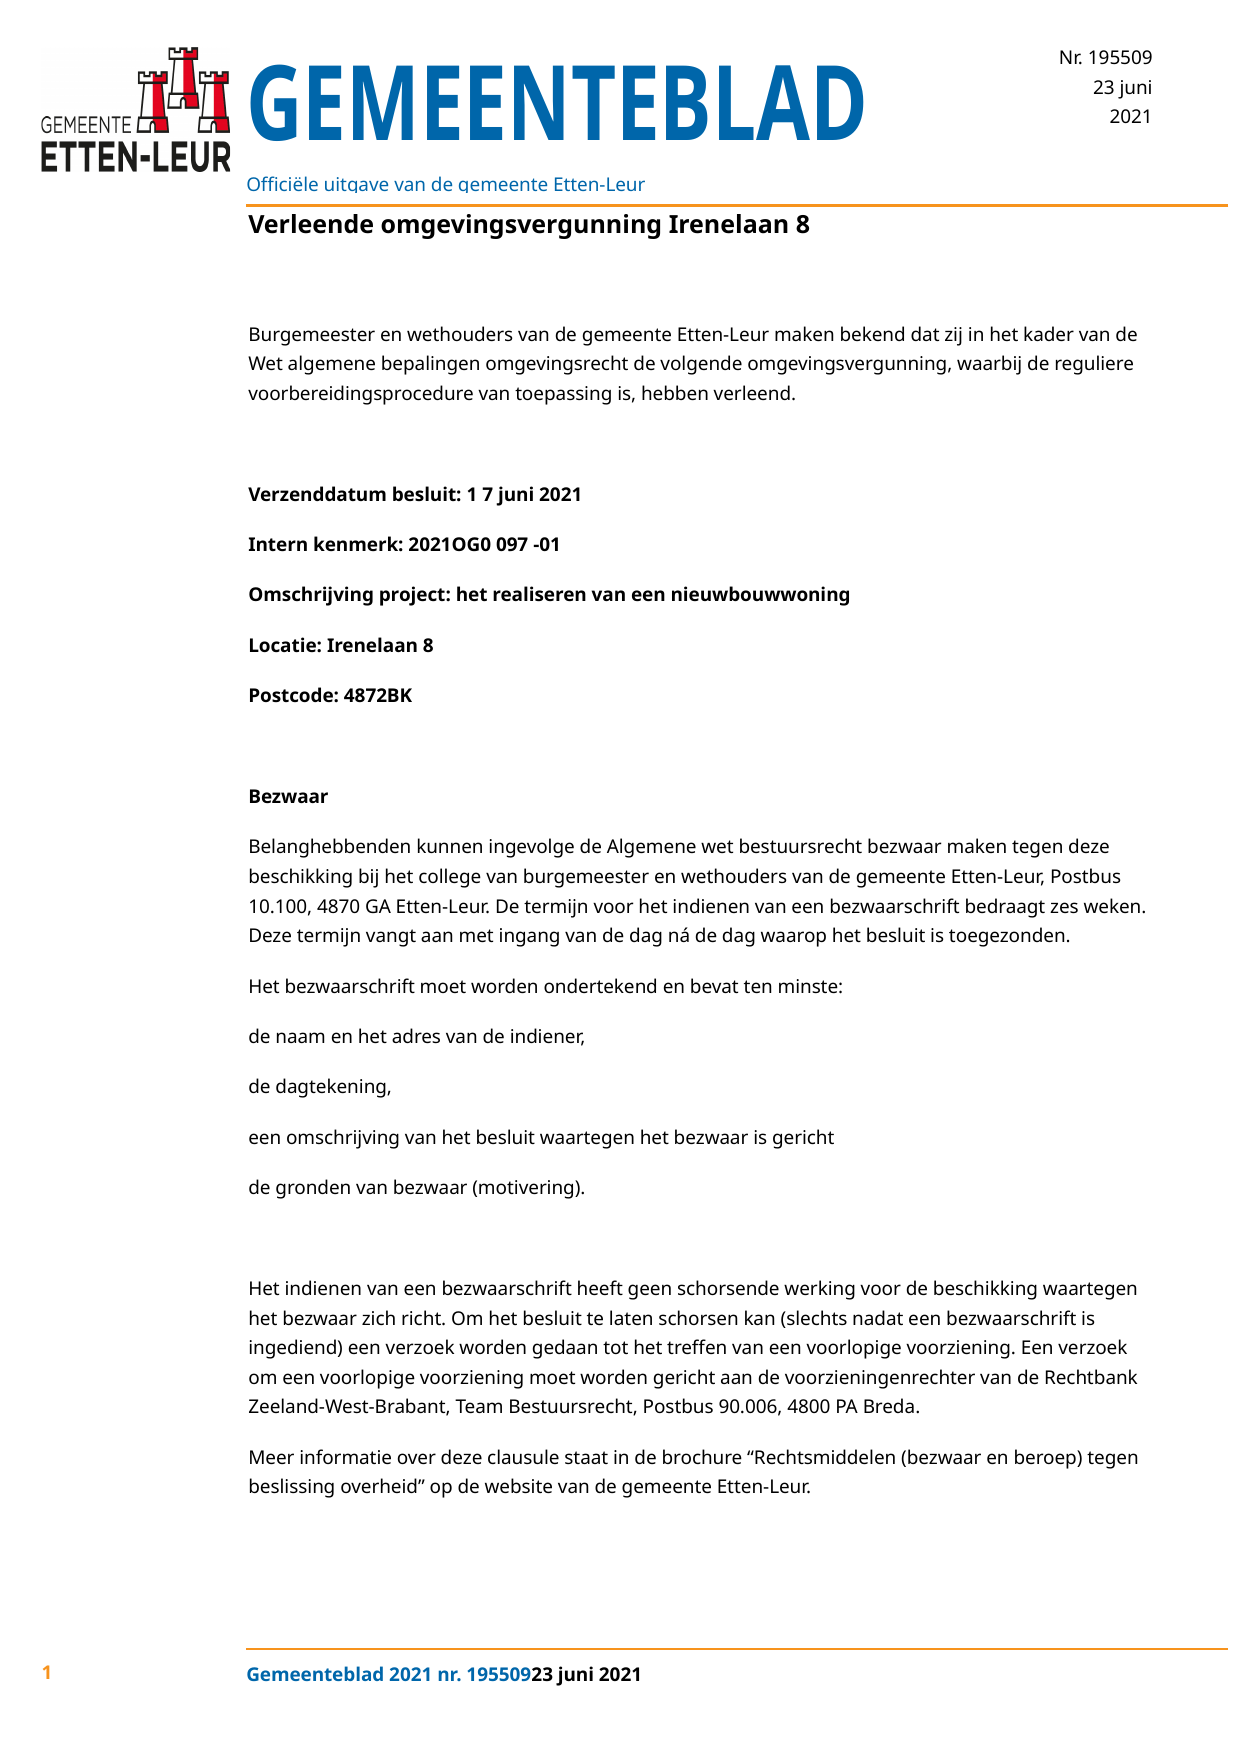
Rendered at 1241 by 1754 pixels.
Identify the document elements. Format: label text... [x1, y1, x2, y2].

picture [41, 47, 231, 172]
text Burgemeester en wethouders van de gemeente Etten-Leur maken bekend dat zij in het kader van de Wet algemene bepalingen omgevingsrecht de volgende omgevingsvergunning, waarbij de reguliere voorbereidingsprocedure van toepassing is, hebben verleend. [248, 321, 1152, 406]
text de naam en het adres van de indiener, [248, 1023, 1152, 1049]
text een omschrijving van het besluit waartegen het bezwaar is gericht [248, 1124, 1152, 1150]
text Verleende omgevingsvergunning Irenelaan 8 [248, 207, 1152, 241]
text Intern kenmerk: 2021OG0 097 -01 [248, 531, 1152, 557]
text Het bezwaarschrift moet worden ondertekend en bevat ten minste: [248, 973, 1152, 998]
text Meer informatie over deze clausule staat in de brochure “Rechtsmiddelen (bezwaar en beroep) tegen beslissing overheid” op de website van de gemeente Etten-Leur. [248, 1444, 1152, 1499]
text Belanghebbenden kunnen ingevolge de Algemene wet bestuursrecht bezwaar maken tegen deze beschikking bij het college van burgemeester en wethouders van de gemeente Etten-Leur, Postbus 10.100, 4870 GA Etten-Leur. De termijn voor het indienen van een bezwaarschrift bedraagt zes weken. Deze termijn vangt aan met ingang van de dag ná de dag waarop het besluit is toegezonden. [248, 834, 1152, 948]
text de gronden van bezwaar (motivering). [248, 1174, 1152, 1200]
text Verzenddatum besluit: 1 7 juni 2021 [248, 481, 1152, 506]
text de dagtekening, [248, 1074, 1152, 1099]
text Bezwaar [248, 783, 1152, 809]
text Het indienen van een bezwaarschrift heeft geen schorsende werking voor de beschikking waartegen het bezwaar zich richt. Om het besluit te laten schorsen kan (slechts nadat een bezwaarschrift is ingediend) een verzoek worden gedaan tot het treffen van een voorlopige voorziening. Een verzoek om een voorlopige voorziening moet worden gericht aan de voorzieningenrechter van de Rechtbank Zeeland-West-Brabant, Team Bestuursrecht, Postbus 90.006, 4800 PA Breda. [248, 1275, 1152, 1419]
text Postcode: 4872BK [248, 682, 1152, 708]
text Omschrijving project: het realiseren van een nieuwbouwwoning [248, 582, 1152, 607]
text Locatie: Irenelaan 8 [248, 632, 1152, 658]
